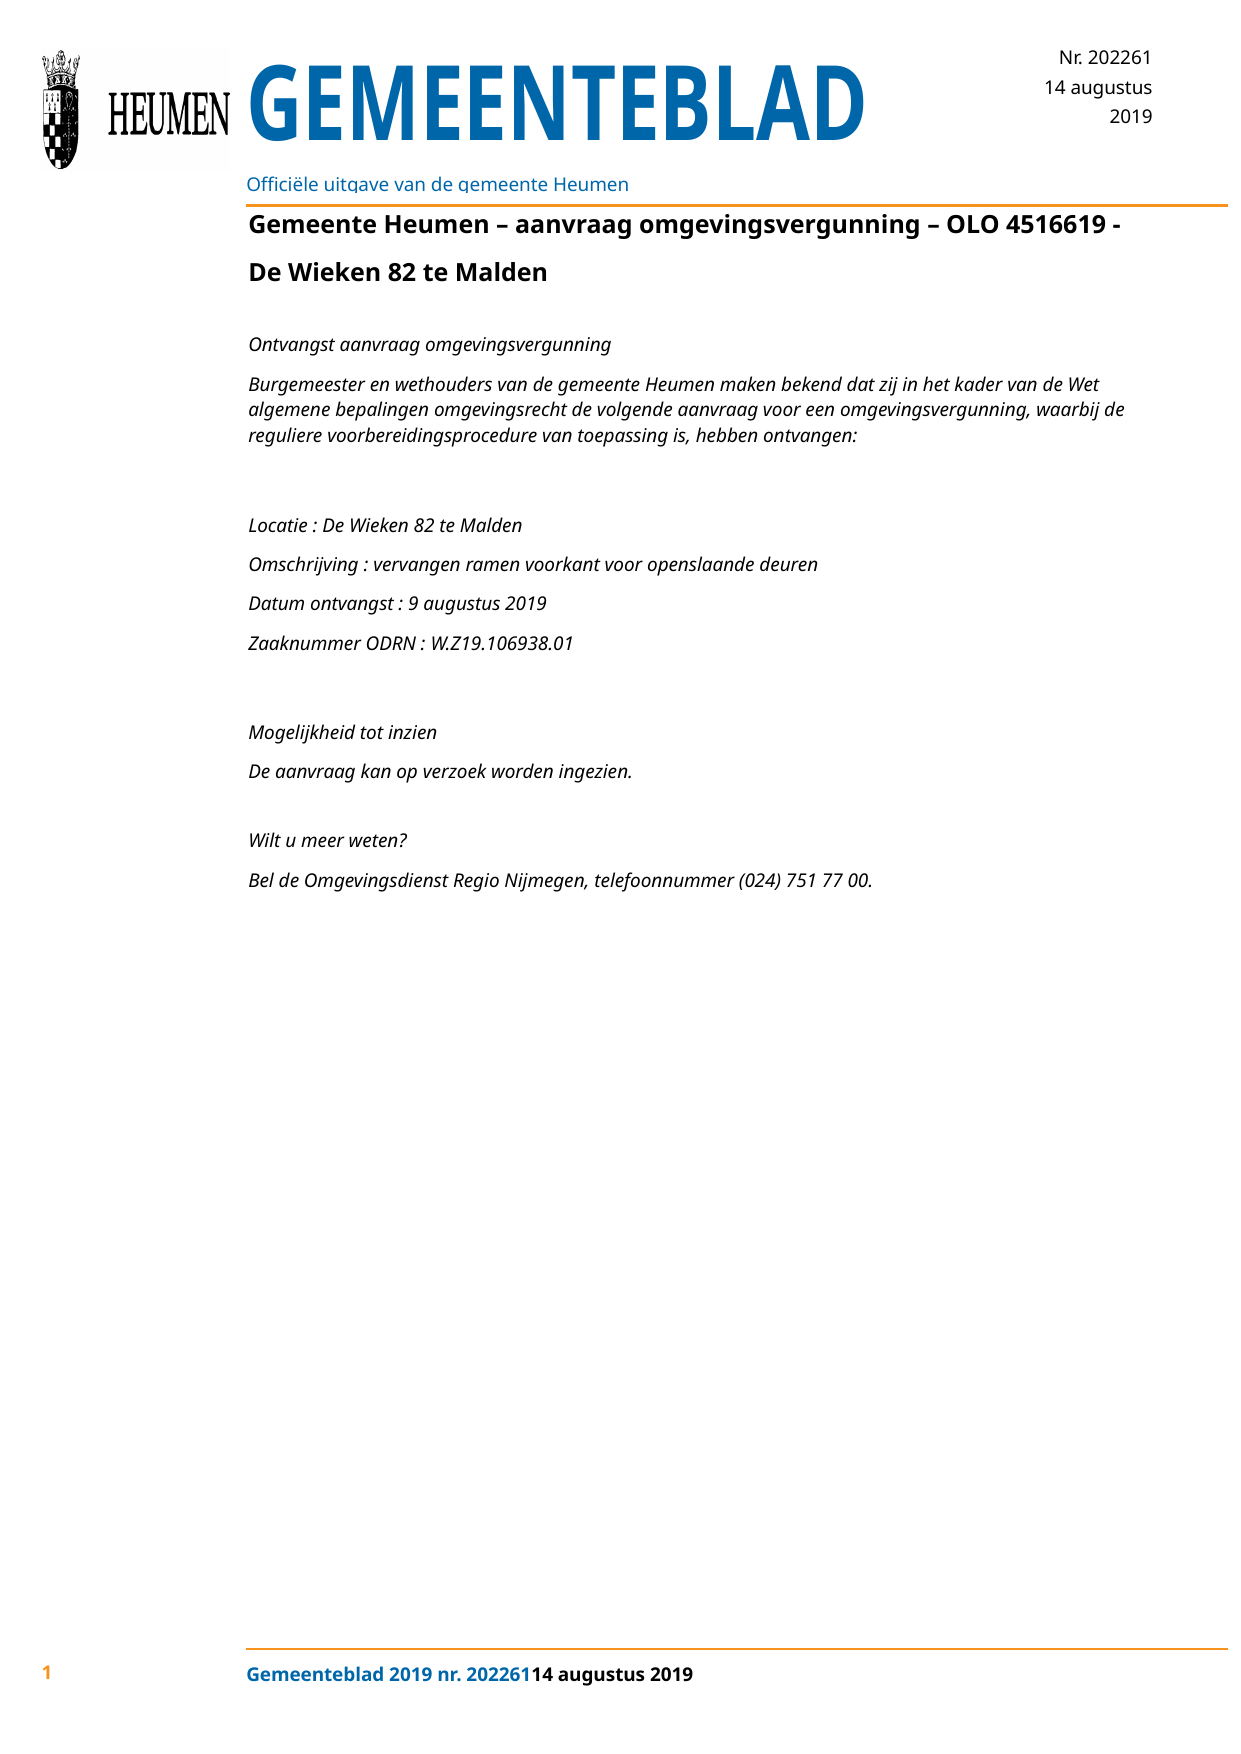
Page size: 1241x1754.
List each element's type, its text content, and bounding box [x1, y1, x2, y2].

text Burgemeester en wethouders van de gemeente Heumen maken bekend dat zij in het kader van de Wet algemene bepalingen omgevingsrecht de volgende aanvraag voor een omgevingsvergunning, waarbij de reguliere voorbereidingsprocedure van toepassing is, hebben ontvangen: [248, 371, 1152, 448]
text Wilt u meer weten? [248, 827, 1152, 853]
text Bel de Omgevingsdienst Regio Nijmegen, telefoonnummer (024) 751 77 00. [248, 867, 1152, 892]
text Zaaknummer ODRN : W.Z19.106938.01 [248, 630, 1152, 655]
text De aanvraag kan op verzoek worden ingezien. [248, 759, 1152, 784]
text Mogelijkheid tot inzien [248, 719, 1152, 745]
text Locatie : De Wieken 82 te Malden [248, 512, 1152, 538]
picture [41, 47, 231, 172]
text Gemeente Heumen – aanvraag omgevingsvergunning – OLO 4516619 - De Wieken 82 te Malden [248, 207, 1152, 288]
text Omschrijving : vervangen ramen voorkant voor openslaande deuren [248, 551, 1152, 577]
text Ontvangst aanvraag omgevingsvergunning [248, 331, 1152, 357]
text Datum ontvangst : 9 augustus 2019 [248, 590, 1152, 616]
